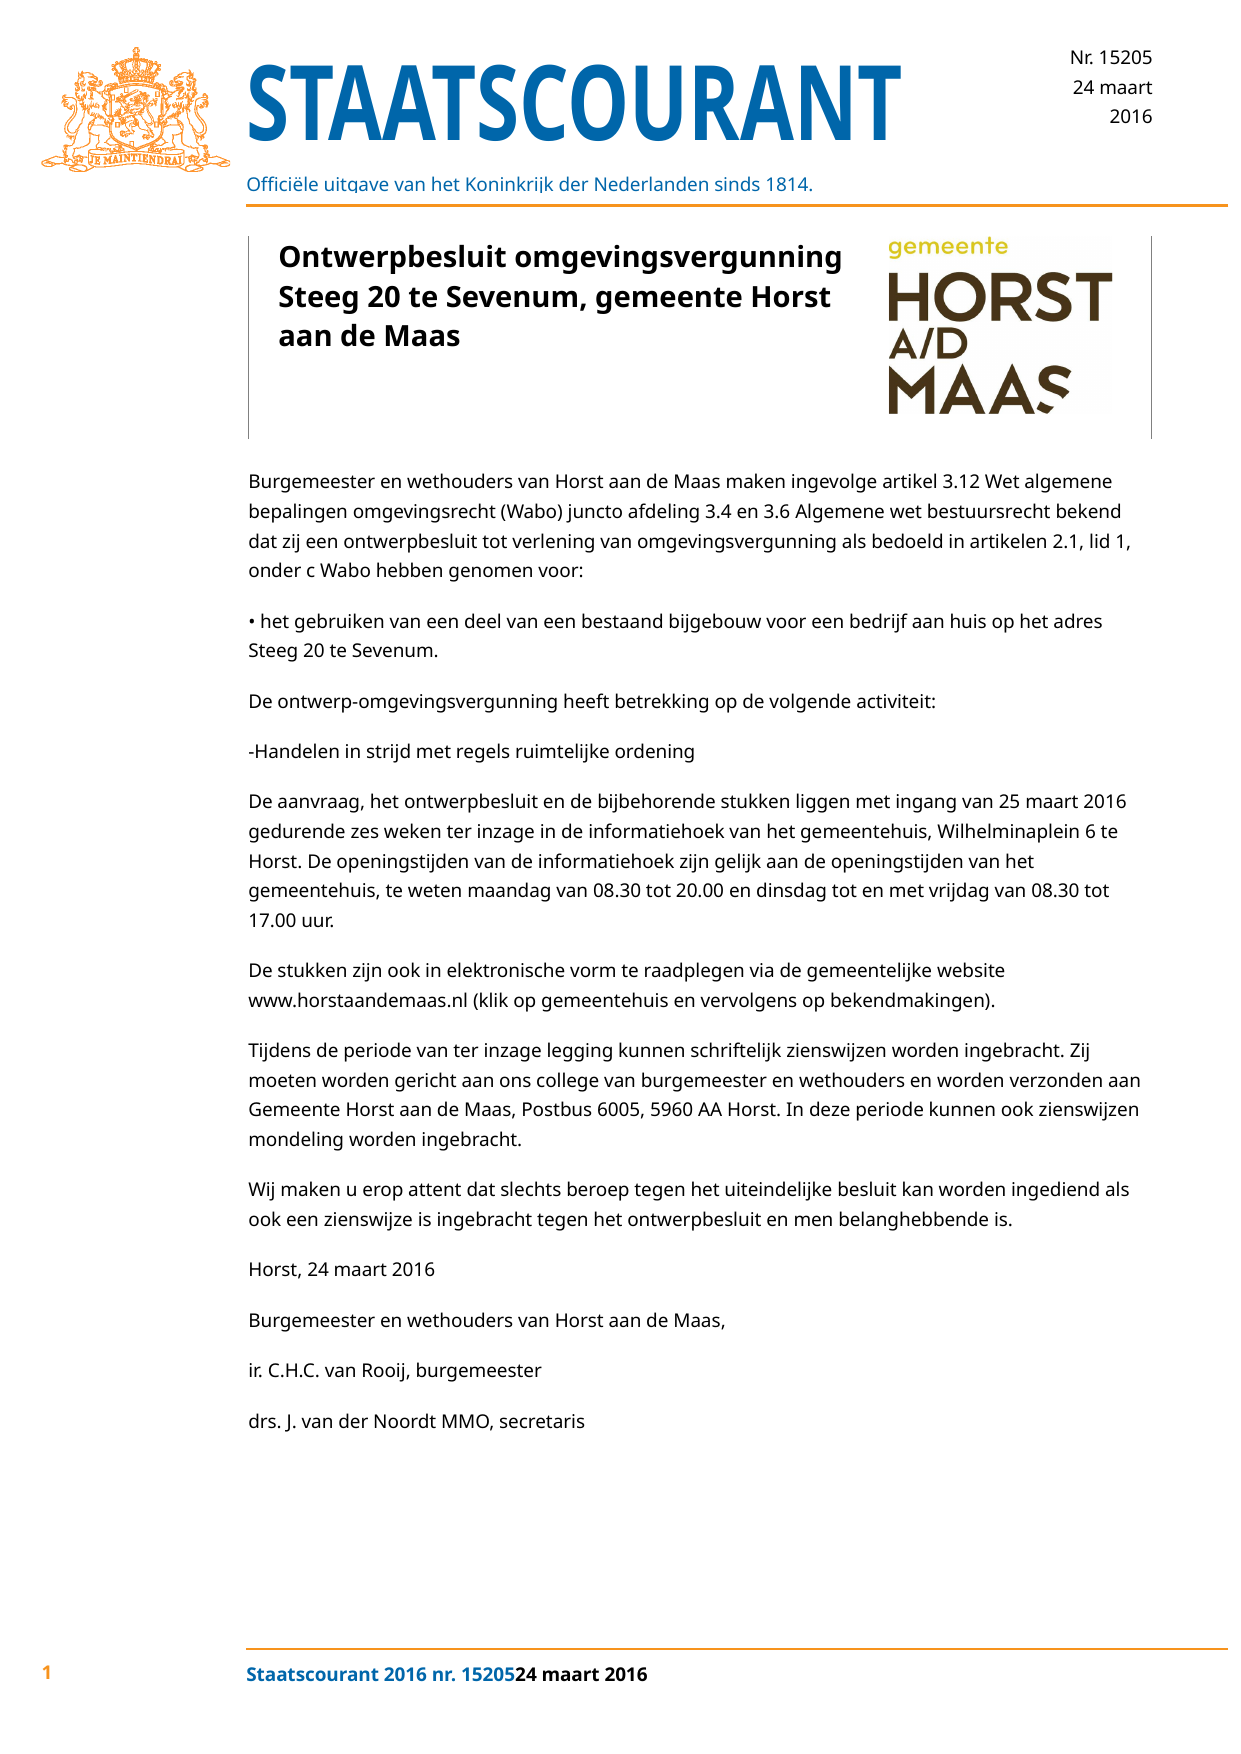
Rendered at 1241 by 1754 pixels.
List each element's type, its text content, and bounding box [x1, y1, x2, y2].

text De ontwerp-omgevingsvergunning heeft betrekking op de volgende activiteit: [248, 688, 1152, 713]
table_header Ontwerpbesluit omgevingsvergunning Steeg 20 te Sevenum, gemeente Horst aan de Maas [249, 236, 850, 439]
text De stukken zijn ook in elektronische vorm te raadplegen via de gemeentelijke website www.horstaandemaas.nl (klik op gemeentehuis en vervolgens op bekendmakingen). [248, 957, 1152, 1013]
text De aanvraag, het ontwerpbesluit en de bijbehorende stukken liggen met ingang van 25 maart 2016 gedurende zes weken ter inzage in de informatiehoek van het gemeentehuis, Wilhelminaplein 6 te Horst. De openingstijden van de informatiehoek zijn gelijk aan de openingstijden van het gemeentehuis, te weten maandag van 08.30 tot 20.00 en dinsdag tot en met vrijdag van 08.30 tot 17.00 uur. [248, 789, 1152, 933]
text Burgemeester en wethouders van Horst aan de Maas maken ingevolge artikel 3.12 Wet algemene bepalingen omgevingsrecht (Wabo) juncto afdeling 3.4 en 3.6 Algemene wet bestuursrecht bekend dat zij een ontwerpbesluit tot verlening van omgevingsvergunning als bedoeld in artikelen 2.1, lid 1, onder c Wabo hebben genomen voor: [248, 469, 1152, 583]
text Horst, 24 maart 2016 [248, 1257, 1152, 1282]
table_header [1113, 236, 1151, 413]
text Wij maken u erop attent dat slechts beroep tegen het uiteindelijke besluit kan worden ingediend als ook een zienswijze is ingebracht tegen het ontwerpbesluit en men belanghebbende is. [248, 1177, 1152, 1232]
picture [888, 236, 1113, 414]
text • het gebruiken van een deel van een bestaand bijgebouw voor een bedrijf aan huis op het adres Steeg 20 te Sevenum. [248, 608, 1152, 663]
text Burgemeester en wethouders van Horst aan de Maas, [248, 1307, 1152, 1333]
text Tijdens de periode van ter inzage legging kunnen schriftelijk zienswijzen worden ingebracht. Zij moeten worden gericht aan ons college van burgemeester en wethouders en worden verzonden aan Gemeente Horst aan de Maas, Postbus 6005, 5960 AA Horst. In deze periode kunnen ook zienswijzen mondeling worden ingebracht. [248, 1037, 1152, 1152]
text drs. J. van der Noordt MMO, secretaris [248, 1408, 1152, 1433]
table_header [850, 236, 888, 413]
text -Handelen in strijd met regels ruimtelijke ordening [248, 738, 1152, 764]
text ir. C.H.C. van Rooij, burgemeester [248, 1357, 1152, 1383]
table_header [850, 414, 1151, 439]
picture [41, 47, 231, 172]
